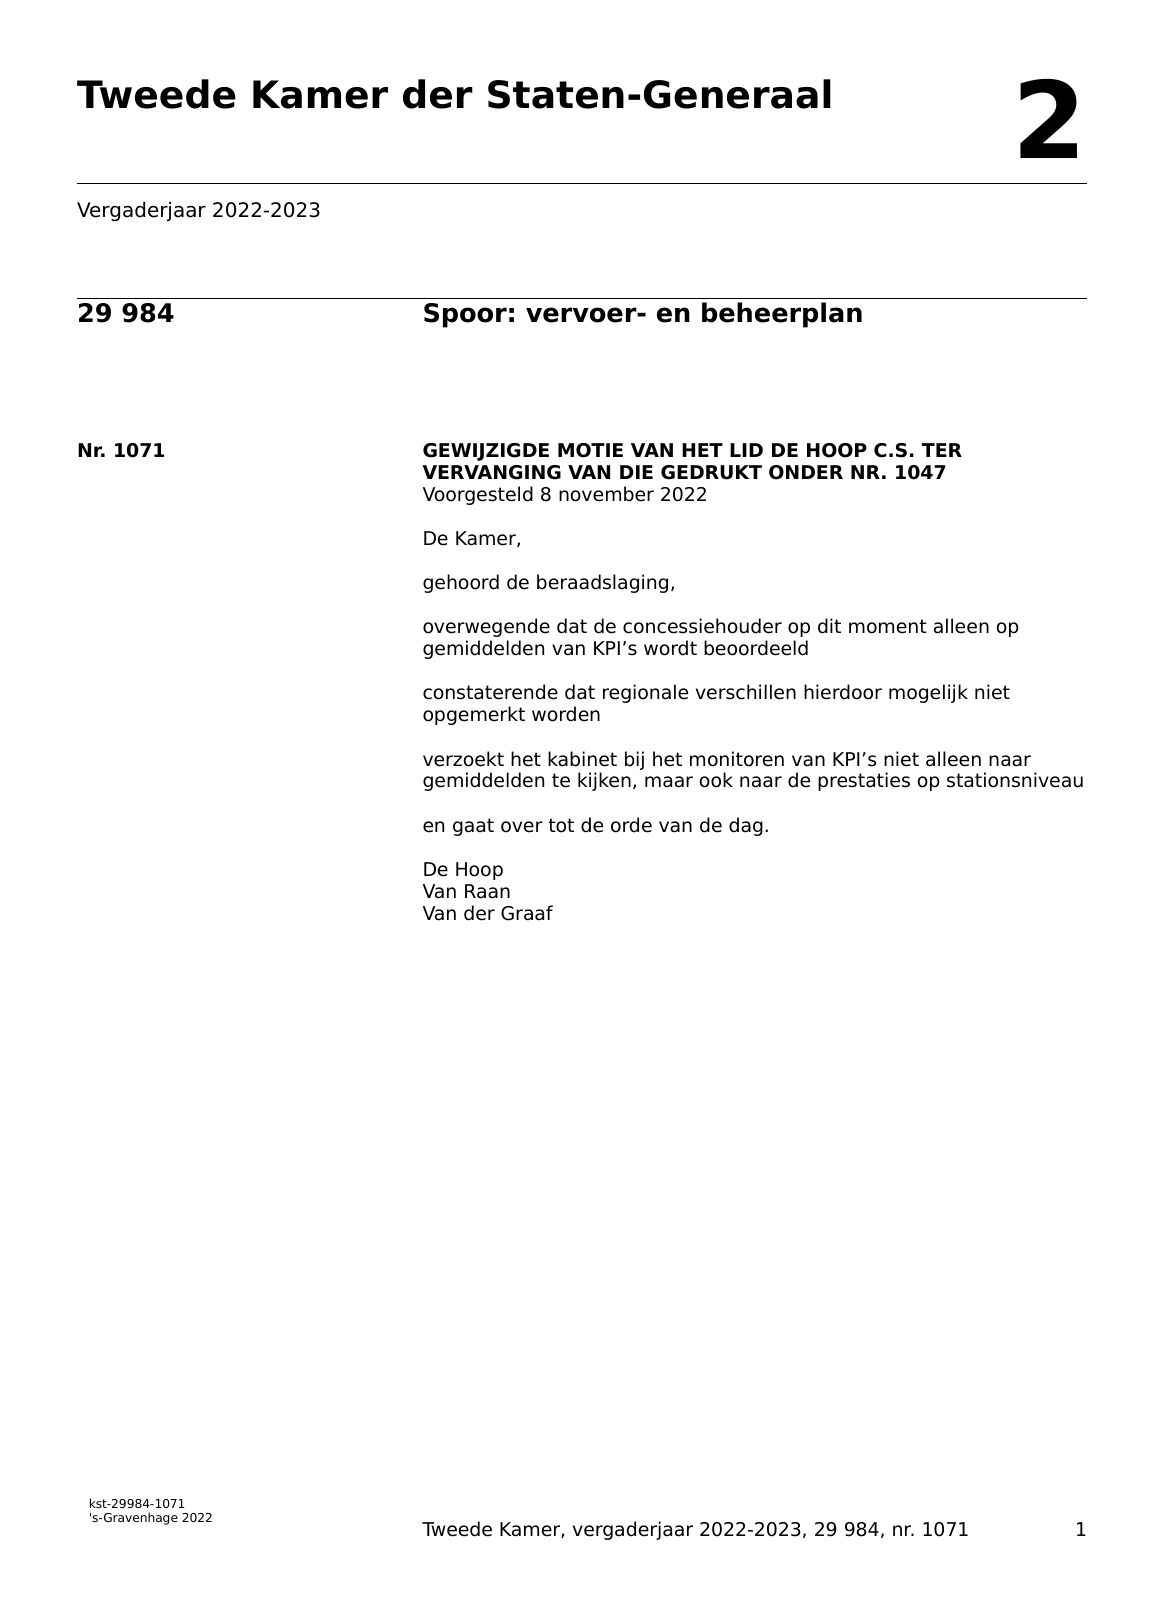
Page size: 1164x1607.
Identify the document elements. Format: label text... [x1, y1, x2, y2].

subtitle 29 984 Spoor: vervoer- en beheerplan [77, 299, 1087, 329]
text 's-Gravenhage 2022 [88, 1511, 323, 1525]
table_header Tweede Kamer der Staten-Generaal [77, 59, 886, 183]
subtitle Nr. 1071 GEWIJZIGDE MOTIE VAN HET LID DE HOOP C.S. TER VERVANGING VAN DIE GEDRUKT ONDER NR. 1047 [77, 440, 1087, 484]
text Van Raan [422, 881, 1087, 903]
table_cell Vergaderjaar 2022-2023 [77, 184, 1087, 298]
text De Hoop [422, 859, 1087, 881]
text gehoord de beraadslaging, [422, 572, 1087, 594]
text en gaat over tot de orde van de dag. [422, 814, 1087, 837]
text Van der Graaf [422, 903, 1087, 925]
text Voorgesteld 8 november 2022 [422, 484, 1087, 506]
text kst-29984-1071 [88, 1497, 323, 1511]
table_header 2 [886, 59, 1087, 183]
text overwegende dat de concessiehouder op dit moment alleen op gemiddelden van KPI’s wordt beoordeeld [422, 616, 1087, 660]
text verzoekt het kabinet bij het monitoren van KPI’s niet alleen naar gemiddelden te kijken, maar ook naar de prestaties op stationsniveau [422, 748, 1087, 792]
text constaterende dat regionale verschillen hierdoor mogelijk niet opgemerkt worden [422, 682, 1087, 726]
text De Kamer, [422, 528, 1087, 550]
